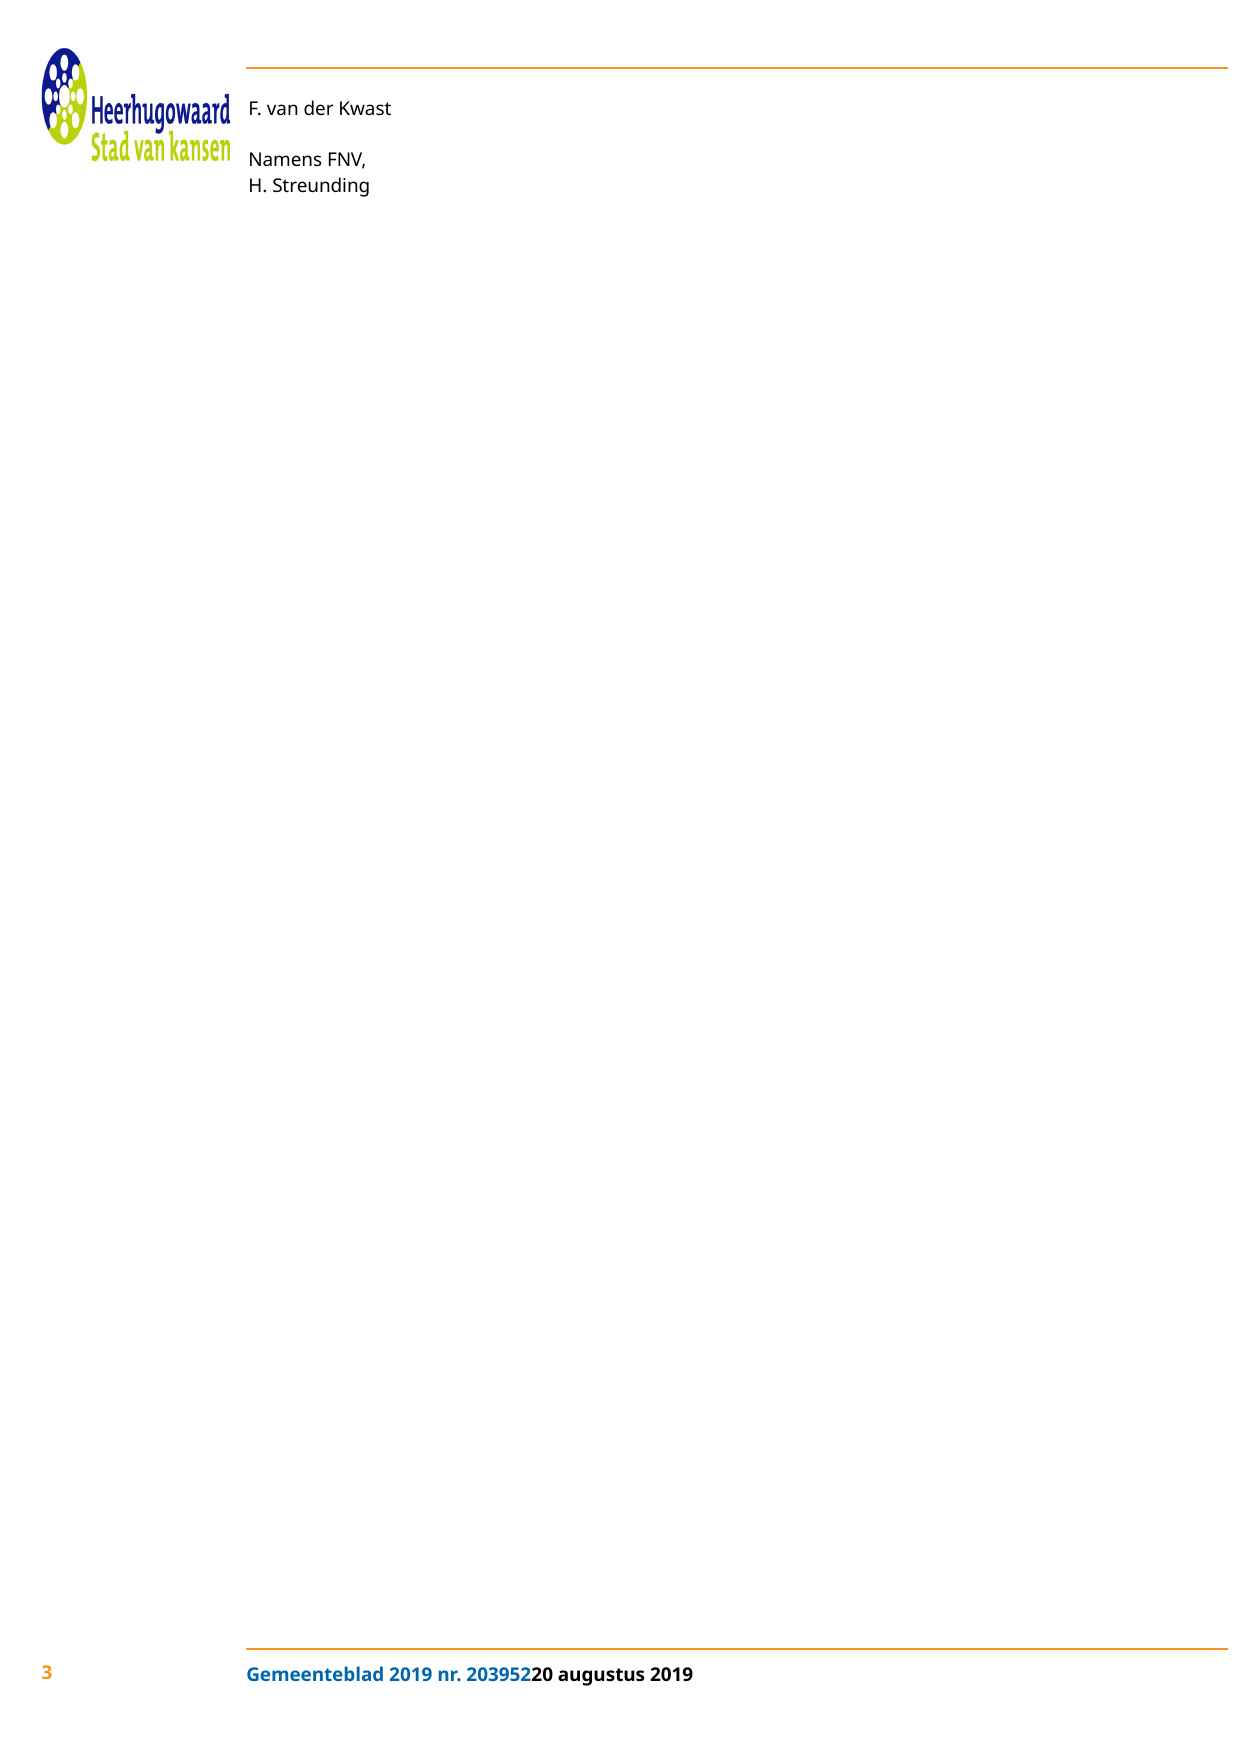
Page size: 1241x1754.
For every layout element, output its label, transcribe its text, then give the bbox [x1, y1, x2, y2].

text F. van der Kwast [248, 95, 1152, 121]
text H. Streunding [248, 172, 1152, 198]
picture [41, 47, 231, 172]
text Namens FNV, [248, 146, 1152, 172]
